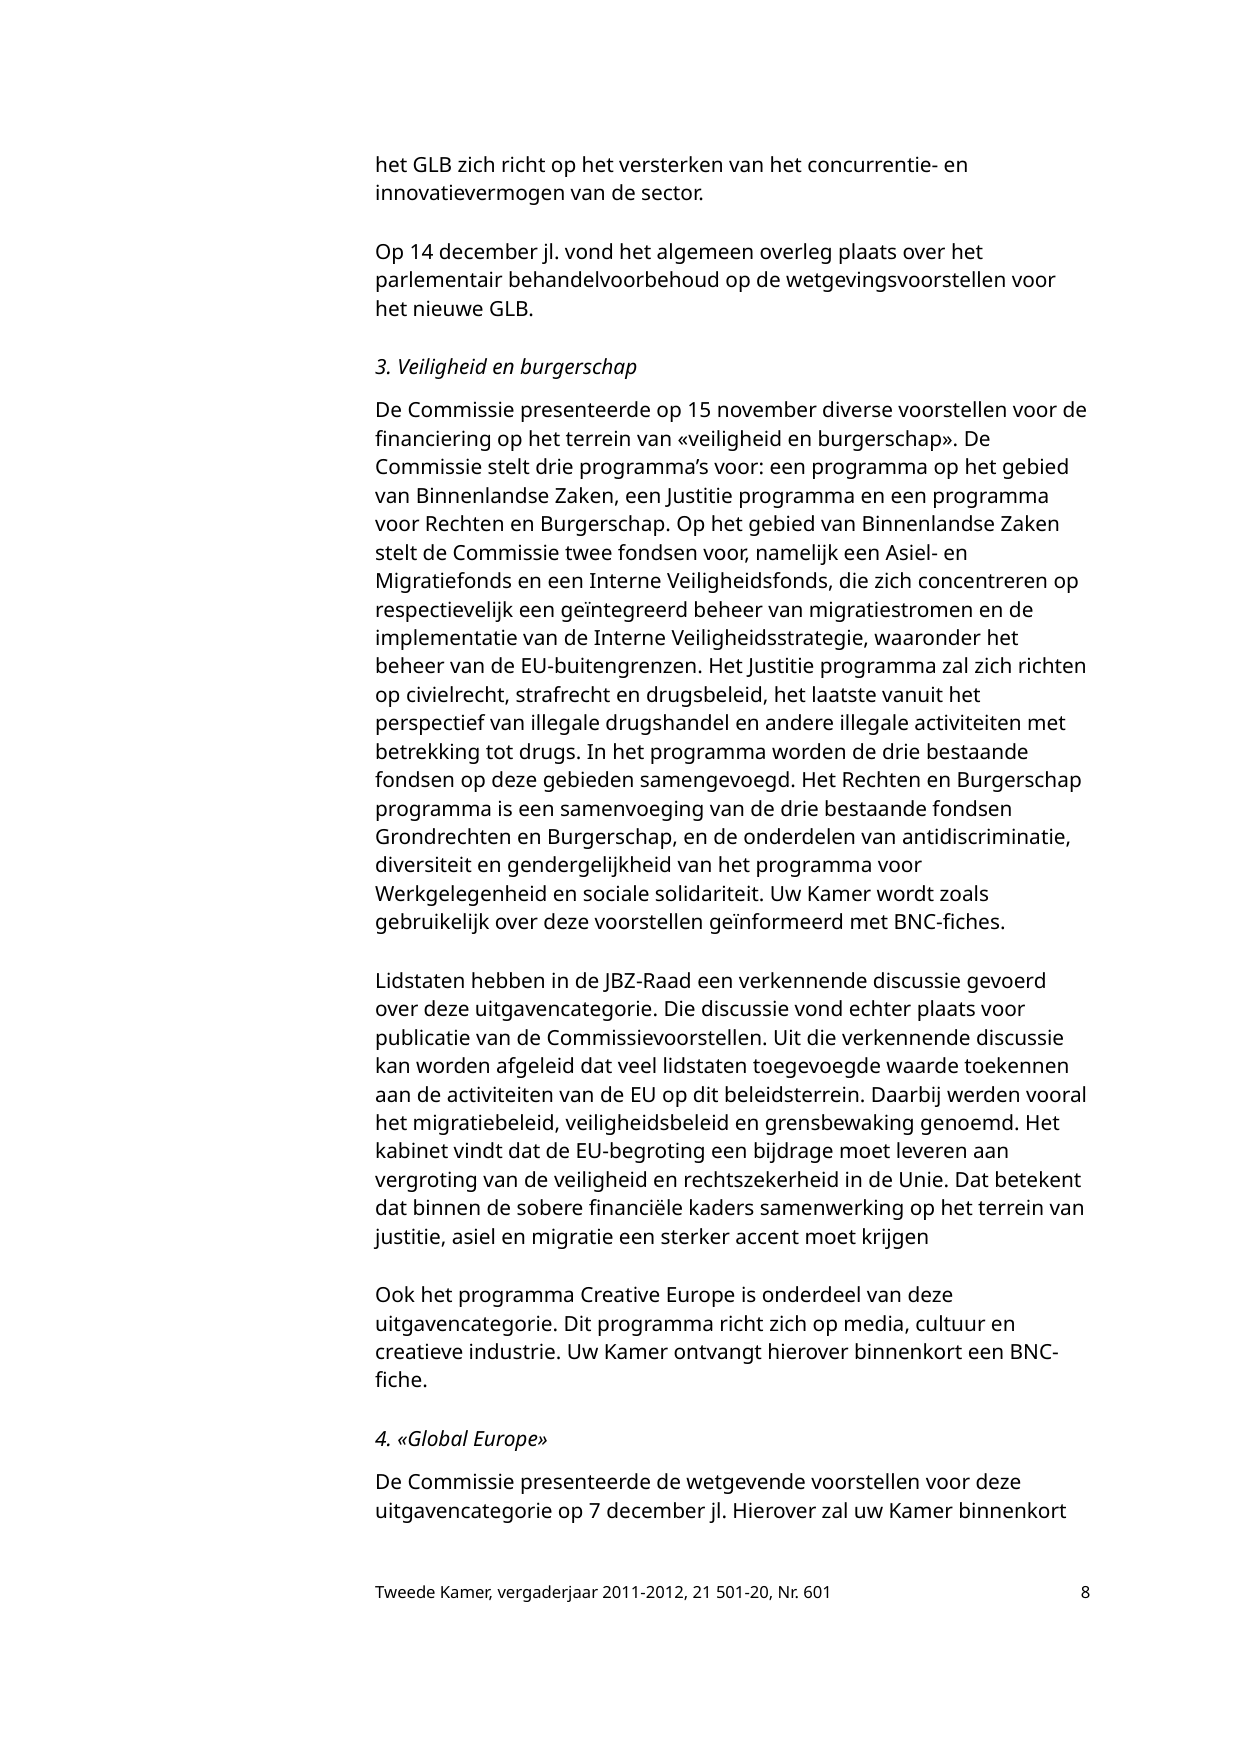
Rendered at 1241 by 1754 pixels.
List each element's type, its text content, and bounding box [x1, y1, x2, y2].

text Op 14 december jl. vond het algemeen overleg plaats over het parlementair behandelvoorbehoud op de wetgevingsvoorstellen voor het nieuwe GLB. [375, 237, 1090, 322]
text 3. Veiligheid en burgerschap [375, 352, 1090, 381]
text 4. «Global Europe» [375, 1424, 1090, 1452]
text Lidstaten hebben in de JBZ-Raad een verkennende discussie gevoerd over deze uitgavencategorie. Die discussie vond echter plaats voor publicatie van de Commissievoorstellen. Uit die verkennende discussie kan worden afgeleid dat veel lidstaten toegevoegde waarde toekennen aan de activiteiten van de EU op dit beleidsterrein. Daarbij werden vooral het migratiebeleid, veiligheidsbeleid en grensbewaking genoemd. Het kabinet vindt dat de EU-begroting een bijdrage moet leveren aan vergroting van de veiligheid en rechtszekerheid in de Unie. Dat betekent dat binnen de sobere financiële kaders samenwerking op het terrein van justitie, asiel en migratie een sterker accent moet krijgen [375, 966, 1090, 1250]
text De Commissie presenteerde de wetgevende voorstellen voor deze uitgavencategorie op 7 december jl. Hierover zal uw Kamer binnenkort [375, 1467, 1090, 1524]
text Ook het programma Creative Europe is onderdeel van deze uitgavencategorie. Dit programma richt zich op media, cultuur en creatieve industrie. Uw Kamer ontvangt hierover binnenkort een BNC-fiche. [375, 1280, 1090, 1394]
text De Commissie presenteerde op 15 november diverse voorstellen voor de financiering op het terrein van «veiligheid en burgerschap». De Commissie stelt drie programma’s voor: een programma op het gebied van Binnenlandse Zaken, een Justitie programma en een programma voor Rechten en Burgerschap. Op het gebied van Binnenlandse Zaken stelt de Commissie twee fondsen voor, namelijk een Asiel- en Migratiefonds en een Interne Veiligheidsfonds, die zich concentreren op respectievelijk een geïntegreerd beheer van migratiestromen en de implementatie van de Interne Veiligheidsstrategie, waaronder het beheer van de EU-buitengrenzen. Het Justitie programma zal zich richten op civielrecht, strafrecht en drugsbeleid, het laatste vanuit het perspectief van illegale drugshandel en andere illegale activiteiten met betrekking tot drugs. In het programma worden de drie bestaande fondsen op deze gebieden samengevoegd. Het Rechten en Burgerschap programma is een samenvoeging van de drie bestaande fondsen Grondrechten en Burgerschap, en de onderdelen van antidiscriminatie, diversiteit en gendergelijkheid van het programma voor Werkgelegenheid en sociale solidariteit. Uw Kamer wordt zoals gebruikelijk over deze voorstellen geïnformeerd met BNC-fiches. [375, 396, 1090, 936]
text het GLB zich richt op het versterken van het concurrentie- en innovatievermogen van de sector. [375, 150, 1090, 207]
